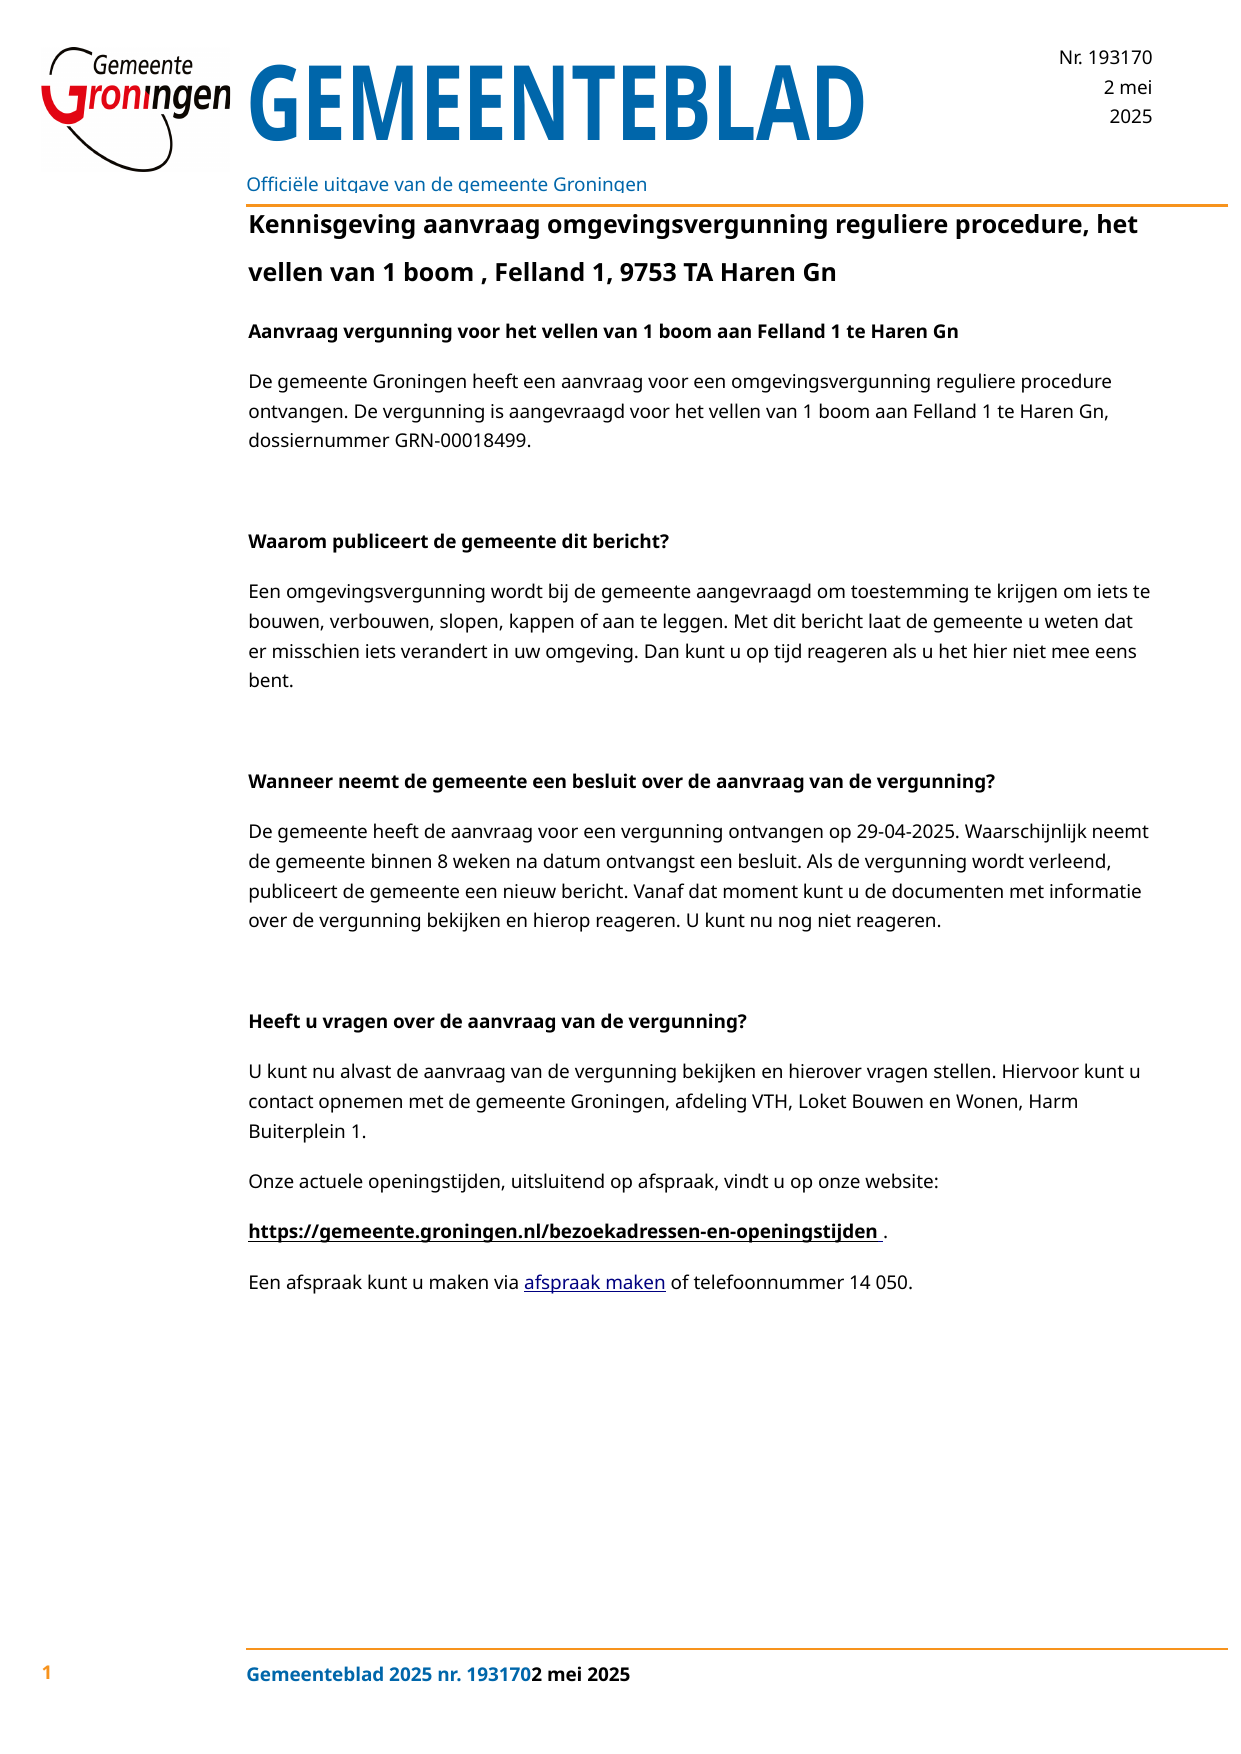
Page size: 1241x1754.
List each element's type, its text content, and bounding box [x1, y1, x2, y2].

text Waarom publiceert de gemeente dit bericht? [248, 528, 1152, 554]
text Een afspraak kunt u maken via afspraak maken of telefoonnummer 14 050. [248, 1269, 1152, 1295]
text https://gemeente.groningen.nl/bezoekadressen-en-openingstijden . [248, 1219, 1152, 1244]
text De gemeente heeft de aanvraag voor een vergunning ontvangen op 29-04-2025. Waarschijnlijk neemt de gemeente binnen 8 weken na datum ontvangst een besluit. Als de vergunning wordt verleend, publiceert de gemeente een nieuw bericht. Vanaf dat moment kunt u de documenten met informatie over de vergunning bekijken en hierop reageren. U kunt nu nog niet reageren. [248, 819, 1152, 933]
picture [41, 47, 231, 172]
text Kennisgeving aanvraag omgevingsvergunning reguliere procedure, het vellen van 1 boom , Felland 1, 9753 TA Haren Gn [248, 207, 1152, 288]
text Heeft u vragen over de aanvraag van de vergunning? [248, 1008, 1152, 1034]
text U kunt nu alvast de aanvraag van de vergunning bekijken en hierover vragen stellen. Hiervoor kunt u contact opnemen met de gemeente Groningen, afdeling VTH, Loket Bouwen en Wonen, Harm Buiterplein 1. [248, 1059, 1152, 1144]
text Aanvraag vergunning voor het vellen van 1 boom aan Felland 1 te Haren Gn [248, 318, 1152, 344]
text De gemeente Groningen heeft een aanvraag voor een omgevingsvergunning reguliere procedure ontvangen. De vergunning is aangevraagd voor het vellen van 1 boom aan Felland 1 te Haren Gn, dossiernummer GRN-00018499. [248, 368, 1152, 453]
text Een omgevingsvergunning wordt bij de gemeente aangevraagd om toestemming te krijgen om iets te bouwen, verbouwen, slopen, kappen of aan te leggen. Met dit bericht laat de gemeente u weten dat er misschien iets verandert in uw omgeving. Dan kunt u op tijd reageren als u het hier niet mee eens bent. [248, 579, 1152, 693]
text Onze actuele openingstijden, uitsluitend op afspraak, vindt u op onze website: [248, 1168, 1152, 1194]
text Wanneer neemt de gemeente een besluit over de aanvraag van de vergunning? [248, 768, 1152, 794]
